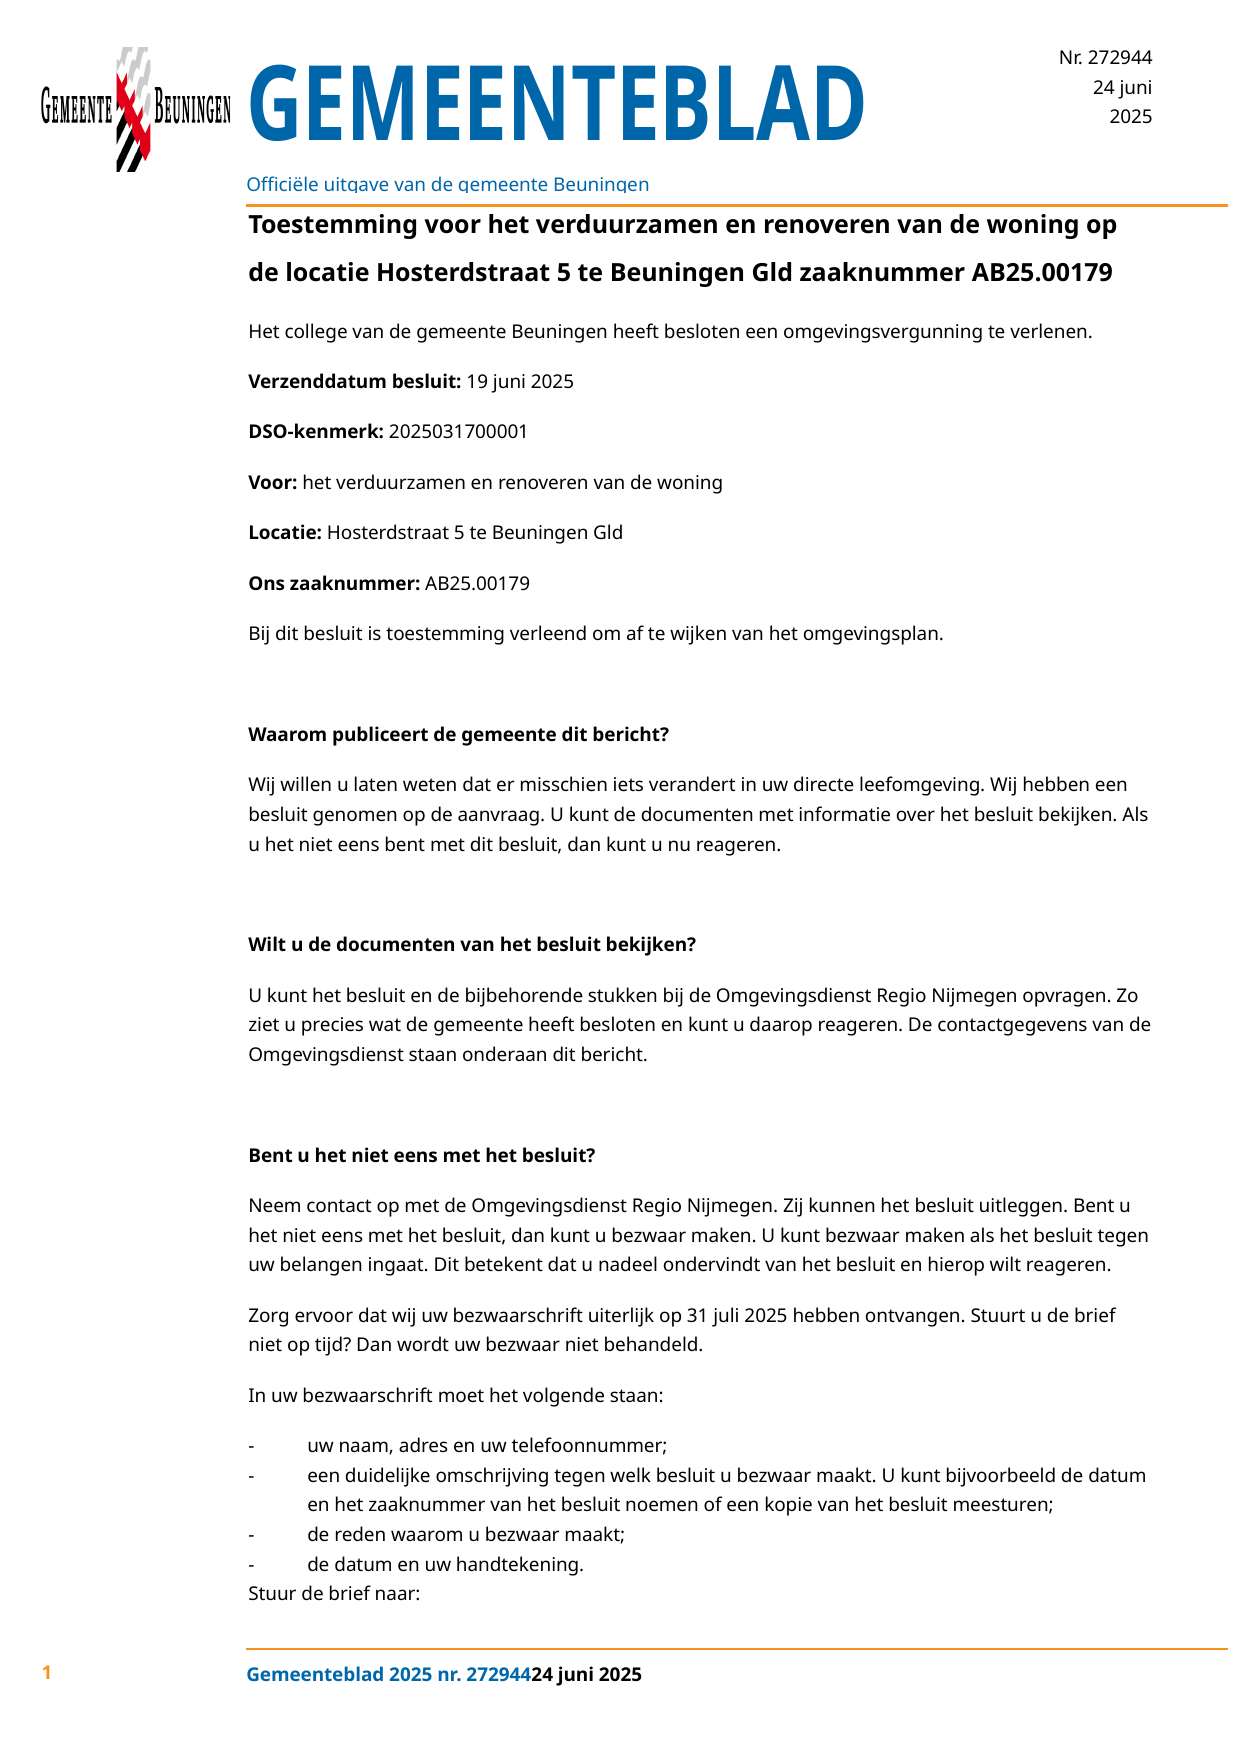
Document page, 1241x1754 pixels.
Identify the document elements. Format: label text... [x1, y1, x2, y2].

text In uw bezwaarschrift moet het volgende staan: [248, 1382, 1152, 1408]
text Wij willen u laten weten dat er misschien iets verandert in uw directe leefomgeving. Wij hebben een besluit genomen op de aanvraag. U kunt de documenten met informatie over het besluit bekijken. Als u het niet eens bent met dit besluit, dan kunt u nu reageren. [248, 772, 1152, 857]
text U kunt het besluit en de bijbehorende stukken bij de Omgevingsdienst Regio Nijmegen opvragen. Zo ziet u precies wat de gemeente heeft besloten en kunt u daarop reageren. De contactgegevens van de Omgevingsdienst staan onderaan dit bericht. [248, 982, 1152, 1067]
list een duidelijke omschrijving tegen welk besluit u bezwaar maakt. U kunt bijvoorbeeld de datum en het zaaknummer van het besluit noemen of een kopie van het besluit meesturen; [248, 1462, 1152, 1517]
list uw naam, adres en uw telefoonnummer; [248, 1432, 1152, 1458]
list de reden waarom u bezwaar maakt; [248, 1521, 1152, 1547]
text Waarom publiceert de gemeente dit bericht? [248, 721, 1152, 747]
text Zorg ervoor dat wij uw bezwaarschrift uiterlijk op 31 juli 2025 hebben ontvangen. Stuurt u de brief niet op tijd? Dan wordt uw bezwaar niet behandeld. [248, 1302, 1152, 1357]
text DSO-kenmerk: 2025031700001 [248, 419, 1152, 444]
text Ons zaaknummer: AB25.00179 [248, 570, 1152, 596]
text Wilt u de documenten van het besluit bekijken? [248, 932, 1152, 957]
text Verzenddatum besluit: 19 juni 2025 [248, 368, 1152, 394]
list de datum en uw handtekening. [248, 1551, 1152, 1577]
text Neem contact op met de Omgevingsdienst Regio Nijmegen. Zij kunnen het besluit uitleggen. Bent u het niet eens met het besluit, dan kunt u bezwaar maken. U kunt bezwaar maken als het besluit tegen uw belangen ingaat. Dit betekent dat u nadeel ondervindt van het besluit en hierop wilt reageren. [248, 1192, 1152, 1277]
text Locatie: Hosterdstraat 5 te Beuningen Gld [248, 519, 1152, 545]
text Stuur de brief naar: [248, 1580, 1152, 1606]
picture [41, 47, 231, 172]
text Het college van de gemeente Beuningen heeft besloten een omgevingsvergunning te verlenen. [248, 318, 1152, 344]
text Voor: het verduurzamen en renoveren van de woning [248, 469, 1152, 495]
text Toestemming voor het verduurzamen en renoveren van de woning op de locatie Hosterdstraat 5 te Beuningen Gld zaaknummer AB25.00179 [248, 207, 1152, 288]
text Bij dit besluit is toestemming verleend om af te wijken van het omgevingsplan. [248, 620, 1152, 646]
text Bent u het niet eens met het besluit? [248, 1142, 1152, 1168]
